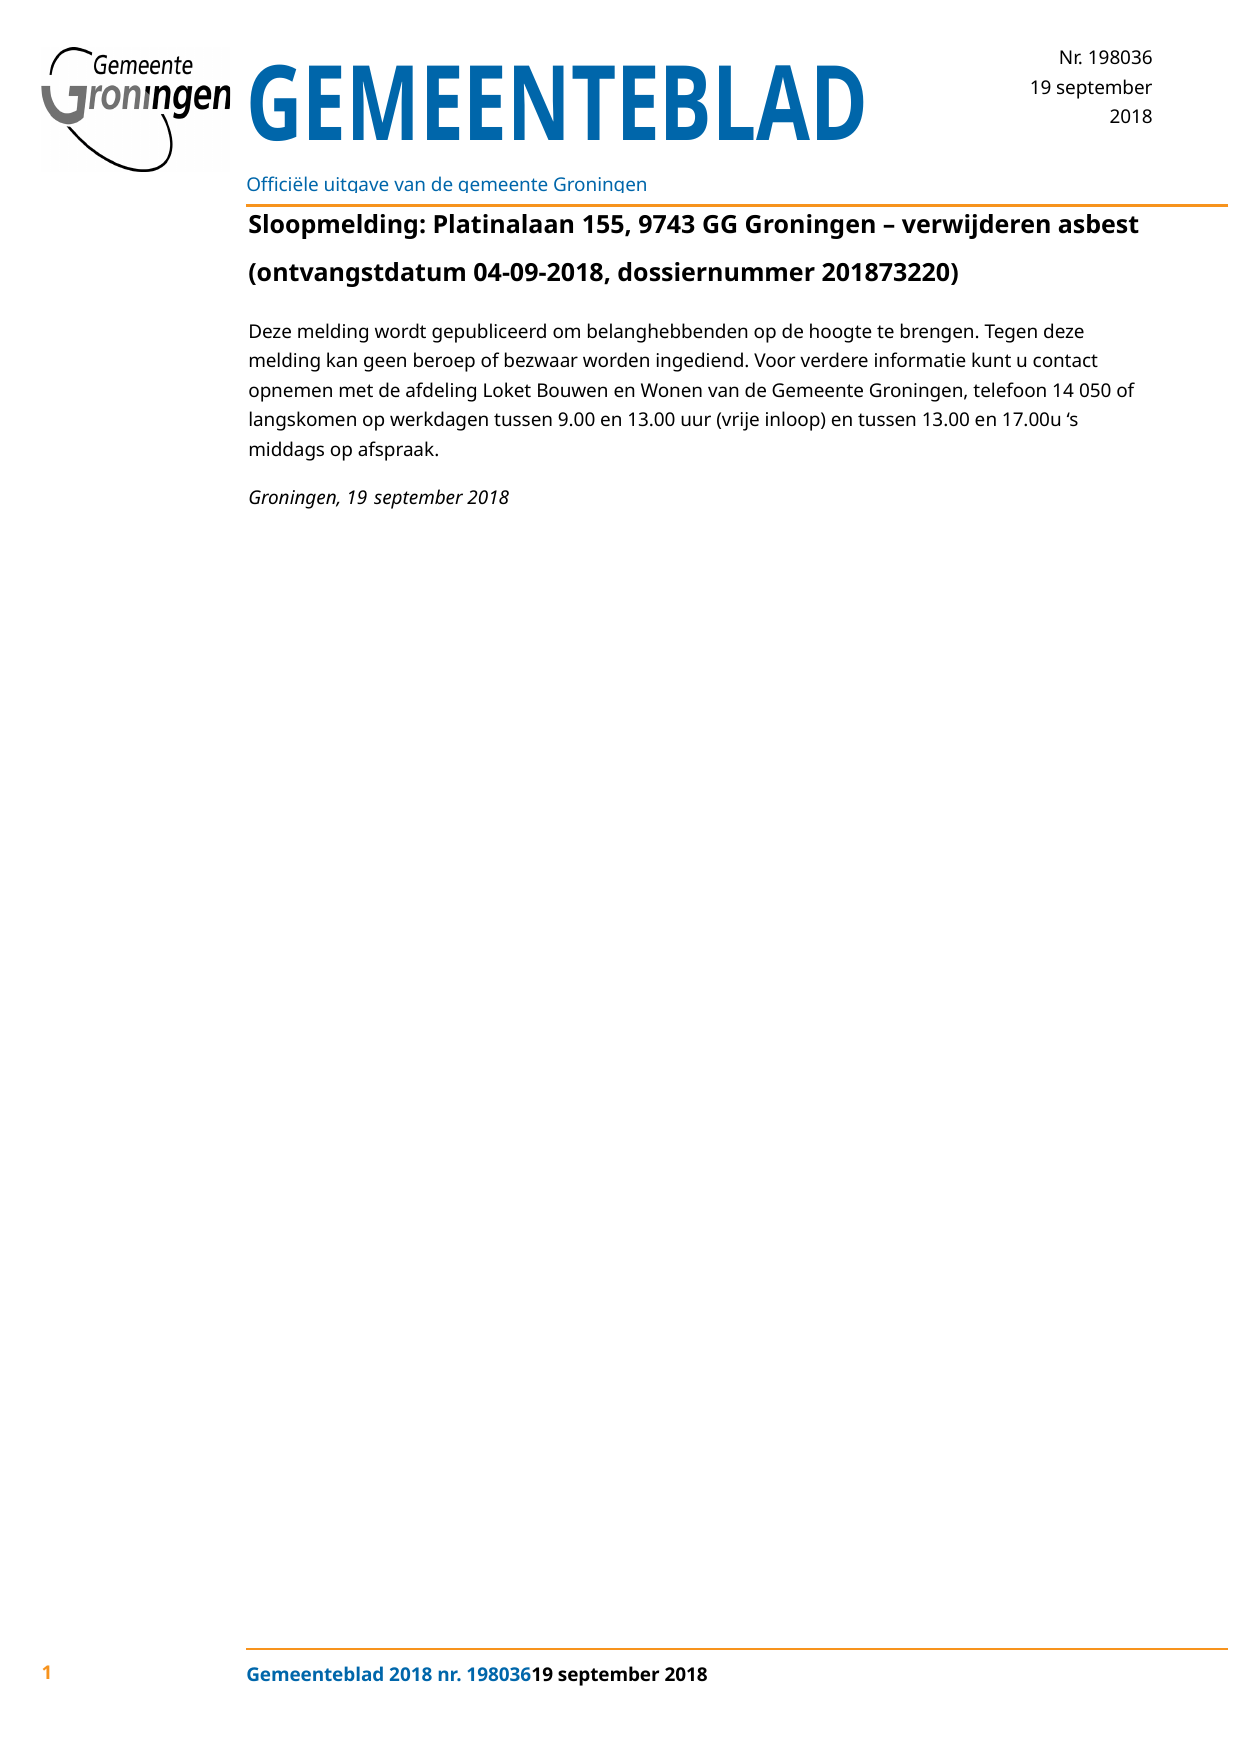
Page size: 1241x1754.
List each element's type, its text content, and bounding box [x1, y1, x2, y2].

picture [41, 47, 231, 172]
text Deze melding wordt gepubliceerd om belanghebbenden op de hoogte te brengen. Tegen deze melding kan geen beroep of bezwaar worden ingediend. Voor verdere informatie kunt u contact opnemen met de afdeling Loket Bouwen en Wonen van de Gemeente Groningen, telefoon 14 050 of langskomen op werkdagen tussen 9.00 en 13.00 uur (vrije inloop) en tussen 13.00 en 17.00u ‘s middags op afspraak. [248, 318, 1152, 462]
text Sloopmelding: Platinalaan 155, 9743 GG Groningen – verwijderen asbest (ontvangstdatum 04-09-2018, dossiernummer 201873220) [248, 207, 1152, 288]
text Groningen, 19 september 2018 [248, 484, 1152, 510]
